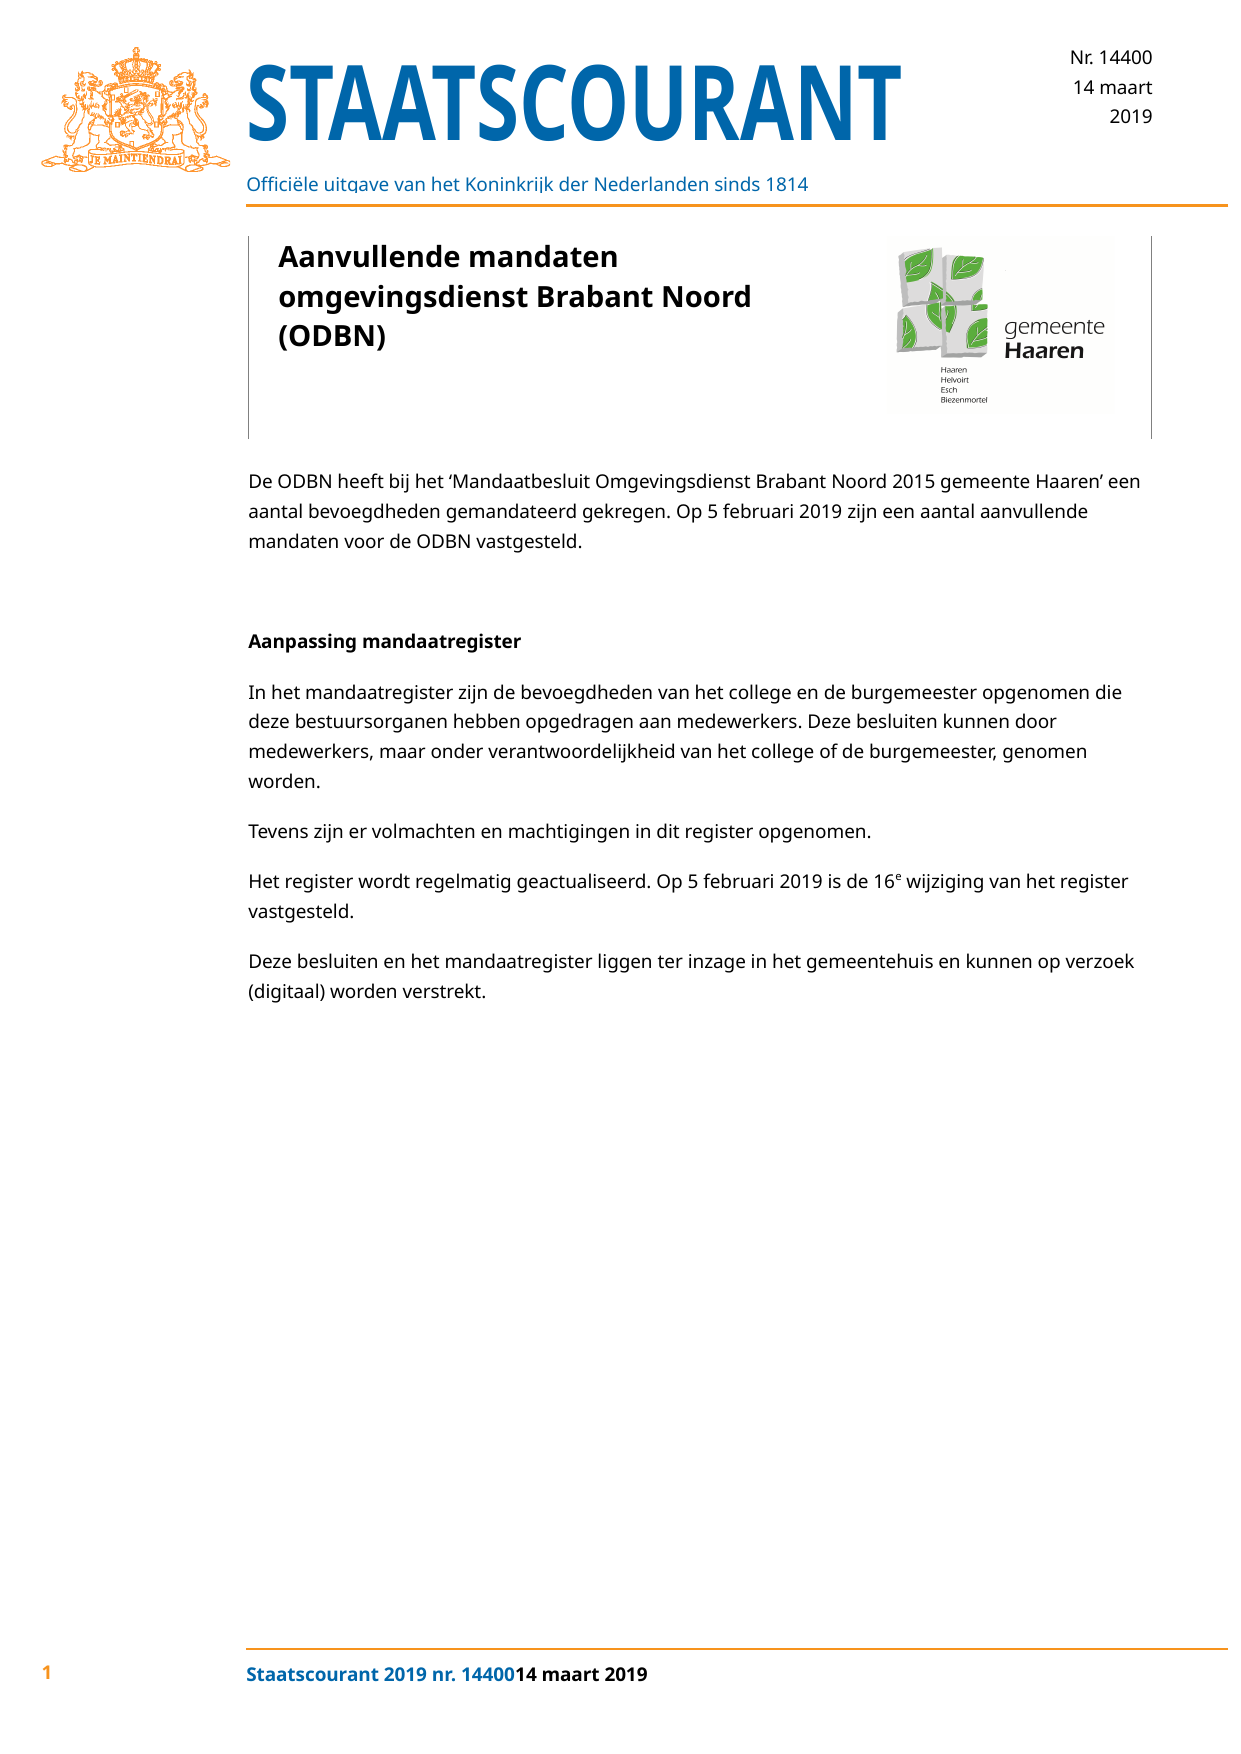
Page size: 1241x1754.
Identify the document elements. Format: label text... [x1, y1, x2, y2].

text De ODBN heeft bij het ‘Mandaatbesluit Omgevingsdienst Brabant Noord 2015 gemeente Haaren’ een aantal bevoegdheden gemandateerd gekregen. Op 5 februari 2019 zijn een aantal aanvullende mandaten voor de ODBN vastgesteld. [248, 469, 1152, 553]
picture [886, 236, 1115, 414]
table_header [1115, 236, 1151, 413]
picture [41, 47, 231, 172]
text Het register wordt regelmatig geactualiseerd. Op 5 februari 2019 is de 16e wijziging van het register vastgesteld. [248, 869, 1152, 924]
text Tevens zijn er volmachten en machtigingen in dit register opgenomen. [248, 818, 1152, 844]
table_header [850, 236, 886, 413]
text Deze besluiten en het mandaatregister liggen ter inzage in het gemeentehuis en kunnen op verzoek (digitaal) worden verstrekt. [248, 949, 1152, 1004]
text Aanpassing mandaatregister [248, 629, 1152, 654]
text In het mandaatregister zijn de bevoegdheden van het college en de burgemeester opgenomen die deze bestuursorganen hebben opgedragen aan medewerkers. Deze besluiten kunnen door medewerkers, maar onder verantwoordelijkheid van het college of de burgemeester, genomen worden. [248, 679, 1152, 793]
table_header Aanvullende mandaten omgevingsdienst Brabant Noord (ODBN) [249, 236, 850, 439]
table_header [850, 414, 1151, 439]
